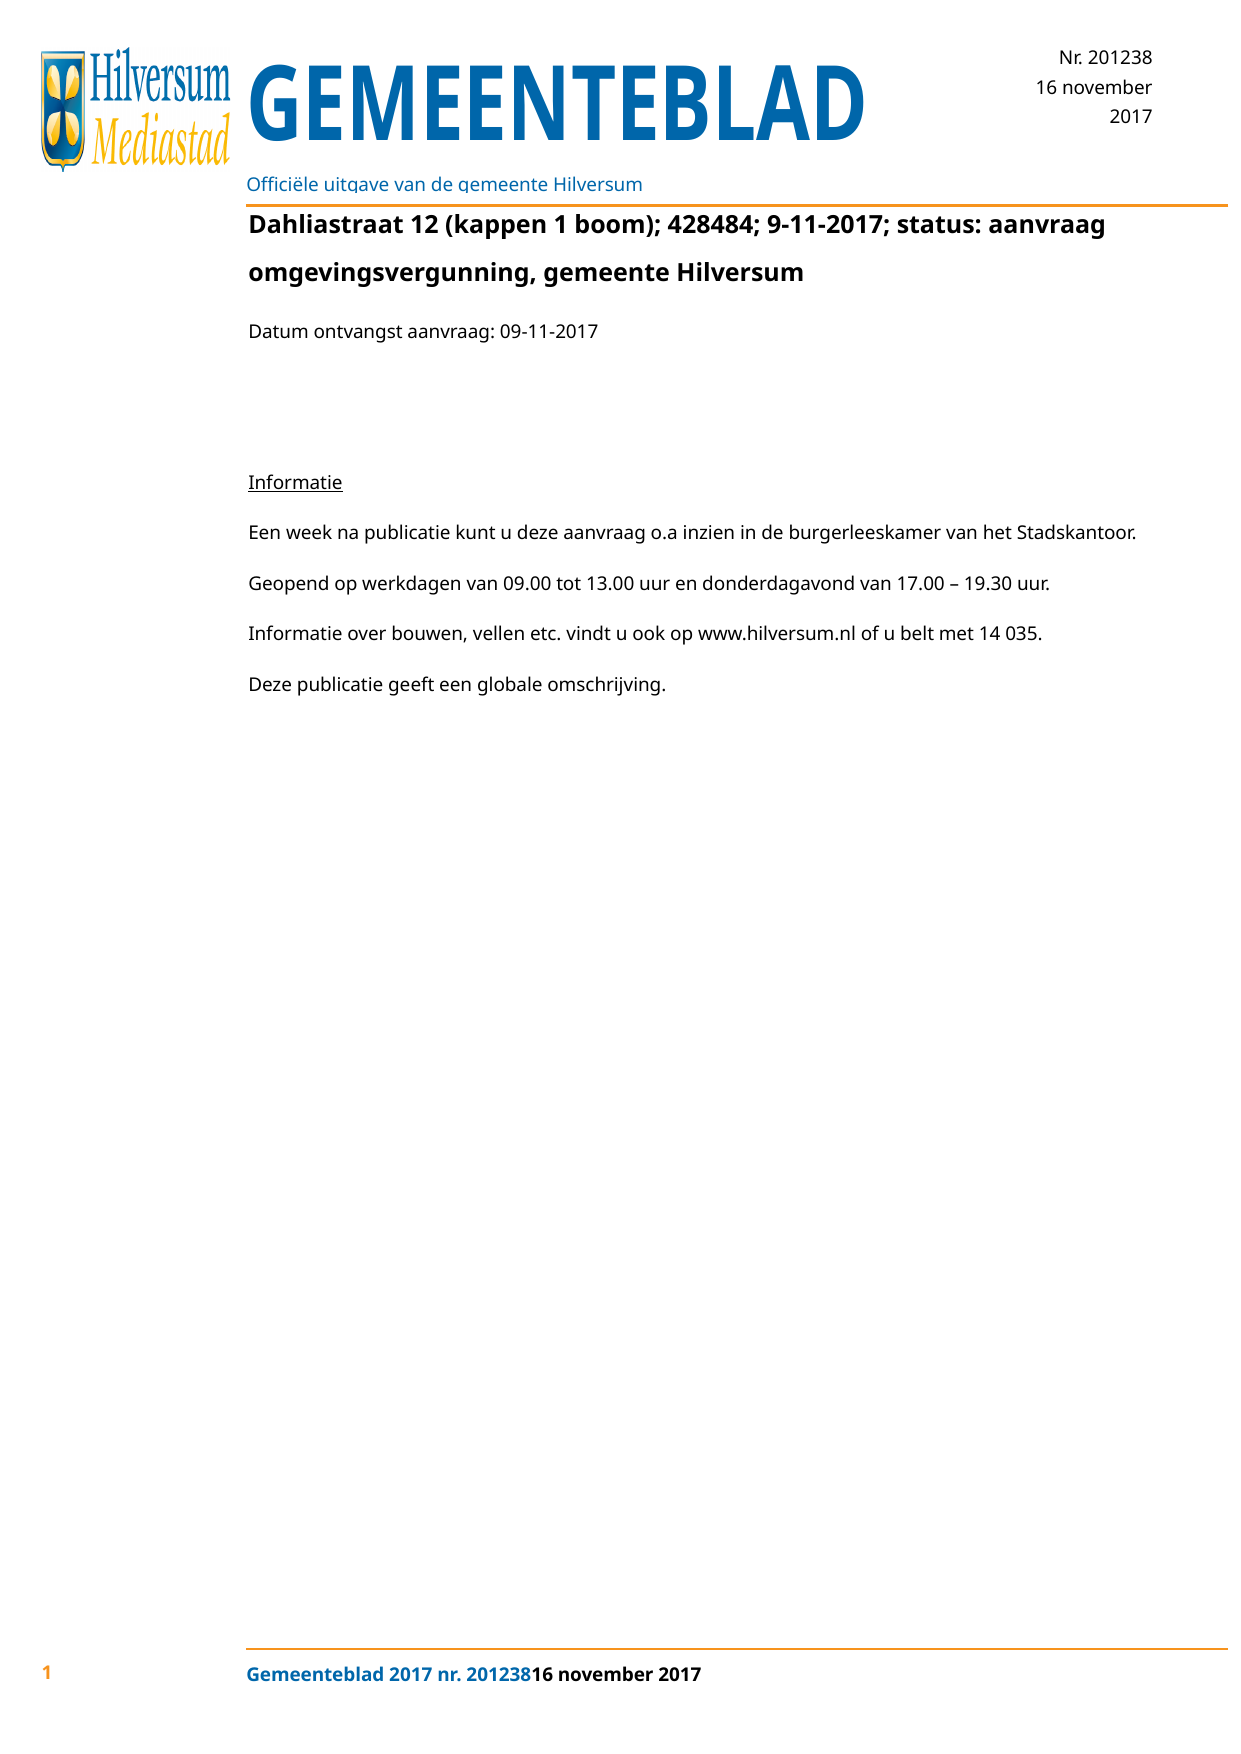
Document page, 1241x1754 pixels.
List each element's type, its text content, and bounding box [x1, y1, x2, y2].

text Informatie [248, 469, 1152, 495]
text Een week na publicatie kunt u deze aanvraag o.a inzien in de burgerleeskamer van het Stadskantoor. [248, 519, 1152, 545]
text Geopend op werkdagen van 09.00 tot 13.00 uur en donderdagavond van 17.00 – 19.30 uur. [248, 570, 1152, 596]
picture [41, 47, 231, 172]
text Datum ontvangst aanvraag: 09-11-2017 [248, 318, 1152, 344]
text Deze publicatie geeft een globale omschrijving. [248, 671, 1152, 697]
text Dahliastraat 12 (kappen 1 boom); 428484; 9-11-2017; status: aanvraag omgevingsvergunning, gemeente Hilversum [248, 207, 1152, 288]
text Informatie over bouwen, vellen etc. vindt u ook op www.hilversum.nl of u belt met 14 035. [248, 620, 1152, 646]
